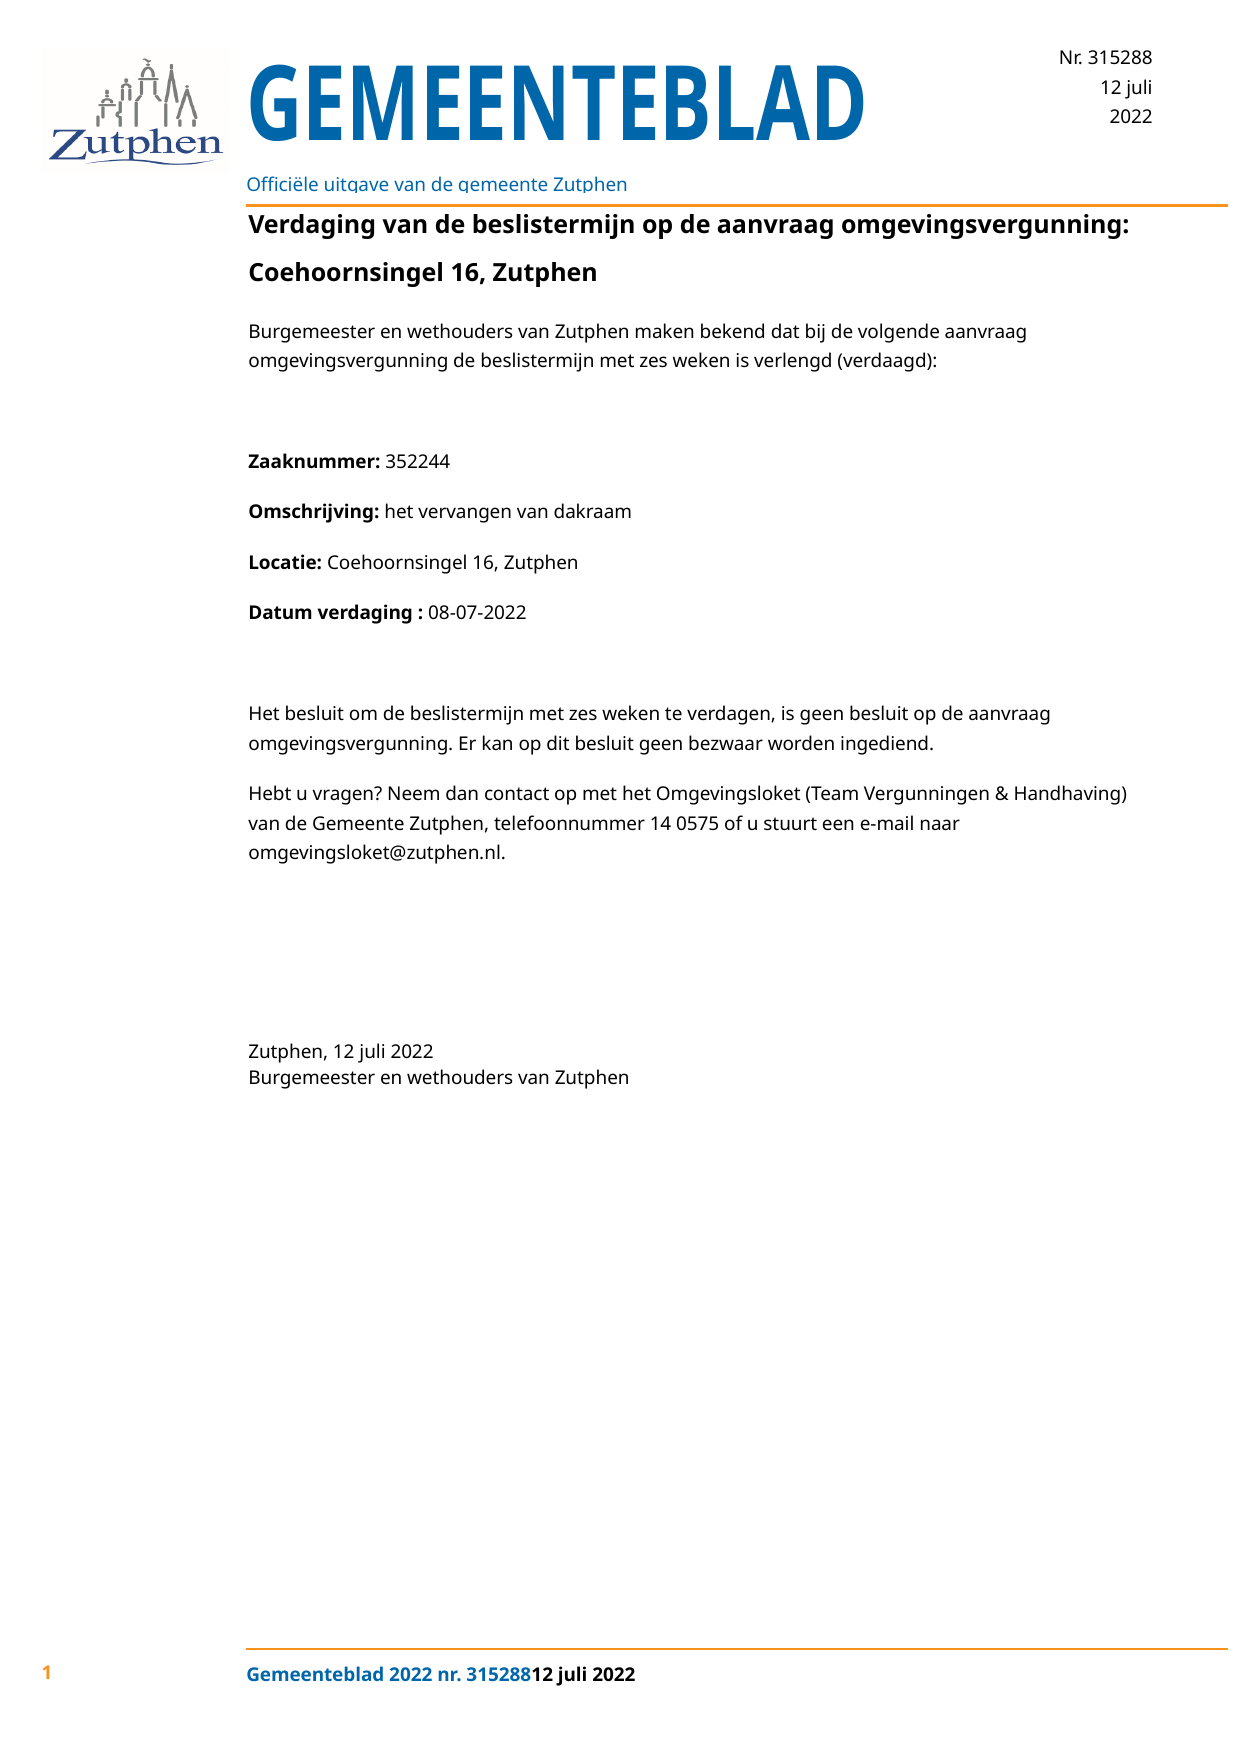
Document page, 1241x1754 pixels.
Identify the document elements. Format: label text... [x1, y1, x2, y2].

text Zutphen, 12 juli 2022 [248, 1039, 1152, 1064]
text Zaaknummer: 352244 [248, 448, 1152, 474]
text Burgemeester en wethouders van Zutphen [248, 1064, 1152, 1090]
text Burgemeester en wethouders van Zutphen maken bekend dat bij de volgende aanvraag omgevingsvergunning de beslistermijn met zes weken is verlengd (verdaagd): [248, 318, 1152, 373]
text Hebt u vragen? Neem dan contact op met het Omgevingsloket (Team Vergunningen & Handhaving) van de Gemeente Zutphen, telefoonnummer 14 0575 of u stuurt een e-mail naar omgevingsloket@zutphen.nl. [248, 780, 1152, 865]
text Omschrijving: het vervangen van dakraam [248, 499, 1152, 524]
picture [41, 47, 231, 172]
text Het besluit om de beslistermijn met zes weken te verdagen, is geen besluit op de aanvraag omgevingsvergunning. Er kan op dit besluit geen bezwaar worden ingediend. [248, 700, 1152, 756]
text Locatie: Coehoornsingel 16, Zutphen [248, 549, 1152, 575]
text Datum verdaging : 08-07-2022 [248, 599, 1152, 625]
text Verdaging van de beslistermijn op de aanvraag omgevingsvergunning: Coehoornsingel 16, Zutphen [248, 207, 1152, 288]
